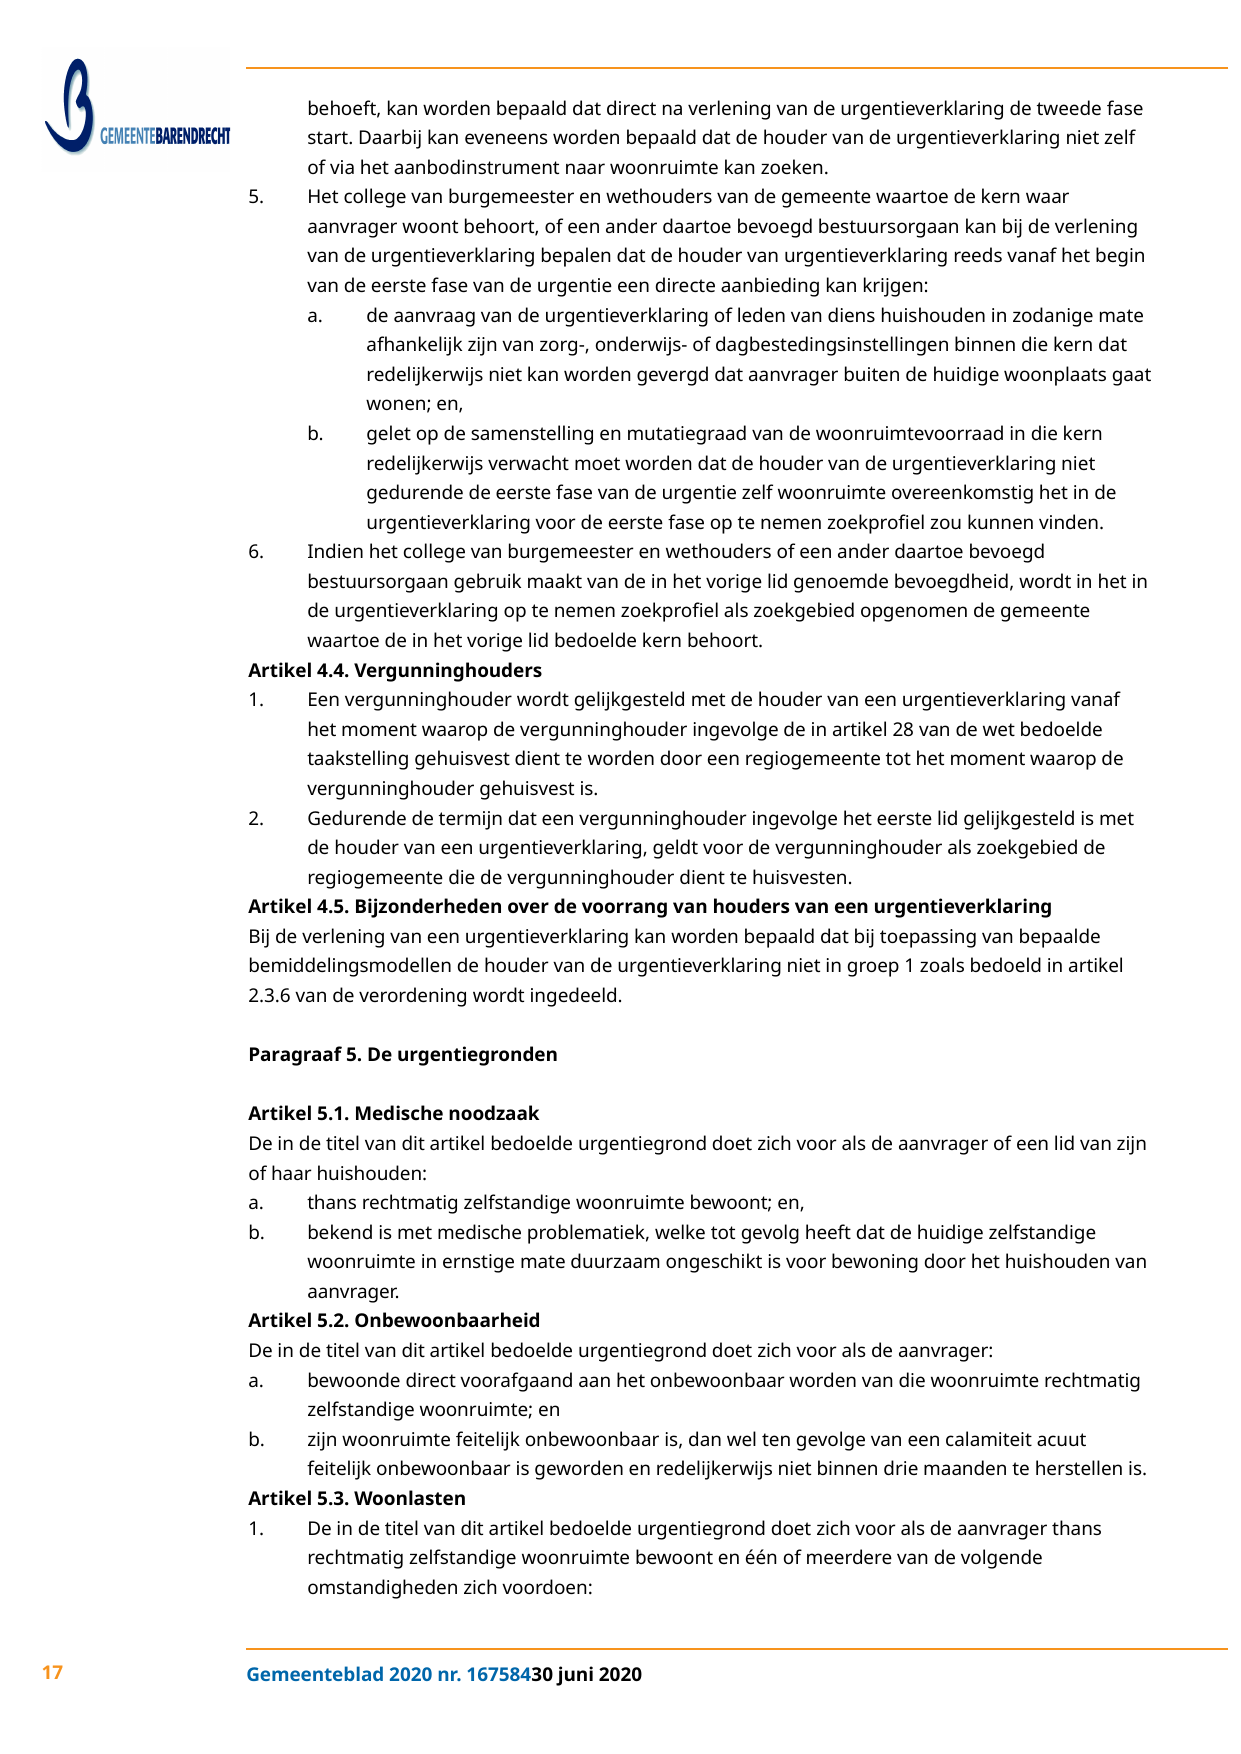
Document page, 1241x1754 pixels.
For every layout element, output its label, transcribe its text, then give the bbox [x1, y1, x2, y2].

list bewoonde direct voorafgaand aan het onbewoonbaar worden van die woonruimte rechtmatig zelfstandige woonruimte; en [248, 1367, 1152, 1422]
text Artikel 5.3. Woonlasten [248, 1485, 1152, 1511]
list Een vergunninghouder wordt gelijkgesteld met de houder van een urgentieverklaring vanaf het moment waarop de vergunninghouder ingevolge de in artikel 28 van de wet bedoelde taakstelling gehuisvest dient te worden door een regiogemeente tot het moment waarop de vergunninghouder gehuisvest is. [248, 686, 1152, 801]
text Artikel 4.5. Bijzonderheden over de voorrang van houders van een urgentieverklaring [248, 893, 1152, 919]
list zijn woonruimte feitelijk onbewoonbaar is, dan wel ten gevolge van een calamiteit acuut feitelijk onbewoonbaar is geworden en redelijkerwijs niet binnen drie maanden te herstellen is. [248, 1426, 1152, 1481]
text Paragraaf 5. De urgentiegronden [248, 1041, 1152, 1067]
text Bij de verlening van een urgentieverklaring kan worden bepaald dat bij toepassing van bepaalde bemiddelingsmodellen de houder van de urgentieverklaring niet in groep 1 zoals bedoeld in artikel 2.3.6 van de verordening wordt ingedeeld. [248, 923, 1152, 1008]
list Het college van burgemeester en wethouders van de gemeente waartoe de kern waar aanvrager woont behoort, of een ander daartoe bevoegd bestuursorgaan kan bij de verlening van de urgentieverklaring bepalen dat de houder van urgentieverklaring reeds vanaf het begin van de eerste fase van de urgentie een directe aanbieding kan krijgen: [248, 183, 1152, 298]
list Indien het college van burgemeester en wethouders of een ander daartoe bevoegd bestuursorgaan gebruik maakt van de in het vorige lid genoemde bevoegdheid, wordt in het in de urgentieverklaring op te nemen zoekprofiel als zoekgebied opgenomen de gemeente waartoe de in het vorige lid bedoelde kern behoort. [248, 538, 1152, 653]
list behoeft, kan worden bepaald dat direct na verlening van de urgentieverklaring de tweede fase start. Daarbij kan eveneens worden bepaald dat de houder van de urgentieverklaring niet zelf of via het aanbodinstrument naar woonruimte kan zoeken. [248, 95, 1152, 180]
list gelet op de samenstelling en mutatiegraad van de woonruimtevoorraad in die kern redelijkerwijs verwacht moet worden dat de houder van de urgentieverklaring niet gedurende de eerste fase van de urgentie zelf woonruimte overeenkomstig het in de urgentieverklaring voor de eerste fase op te nemen zoekprofiel zou kunnen vinden. [307, 420, 1152, 535]
text Artikel 4.4. Vergunninghouders [248, 657, 1152, 683]
text Artikel 5.1. Medische noodzaak [248, 1101, 1152, 1126]
list thans rechtmatig zelfstandige woonruimte bewoont; en, [248, 1189, 1152, 1215]
picture [41, 47, 231, 172]
list de aanvraag van de urgentieverklaring of leden van diens huishouden in zodanige mate afhankelijk zijn van zorg-, onderwijs- of dagbestedingsinstellingen binnen die kern dat redelijkerwijs niet kan worden gevergd dat aanvrager buiten de huidige woonplaats gaat wonen; en, [307, 302, 1152, 416]
text Artikel 5.2. Onbewoonbaarheid [248, 1308, 1152, 1333]
text De in de titel van dit artikel bedoelde urgentiegrond doet zich voor als de aanvrager of een lid van zijn of haar huishouden: [248, 1130, 1152, 1186]
list Gedurende de termijn dat een vergunninghouder ingevolge het eerste lid gelijkgesteld is met de houder van een urgentieverklaring, geldt voor de vergunninghouder als zoekgebied de regiogemeente die de vergunninghouder dient te huisvesten. [248, 805, 1152, 890]
text De in de titel van dit artikel bedoelde urgentiegrond doet zich voor als de aanvrager: [248, 1337, 1152, 1363]
list bekend is met medische problematiek, welke tot gevolg heeft dat de huidige zelfstandige woonruimte in ernstige mate duurzaam ongeschikt is voor bewoning door het huishouden van aanvrager. [248, 1219, 1152, 1304]
list De in de titel van dit artikel bedoelde urgentiegrond doet zich voor als de aanvrager thans rechtmatig zelfstandige woonruimte bewoont en één of meerdere van de volgende omstandigheden zich voordoen: [248, 1515, 1152, 1600]
